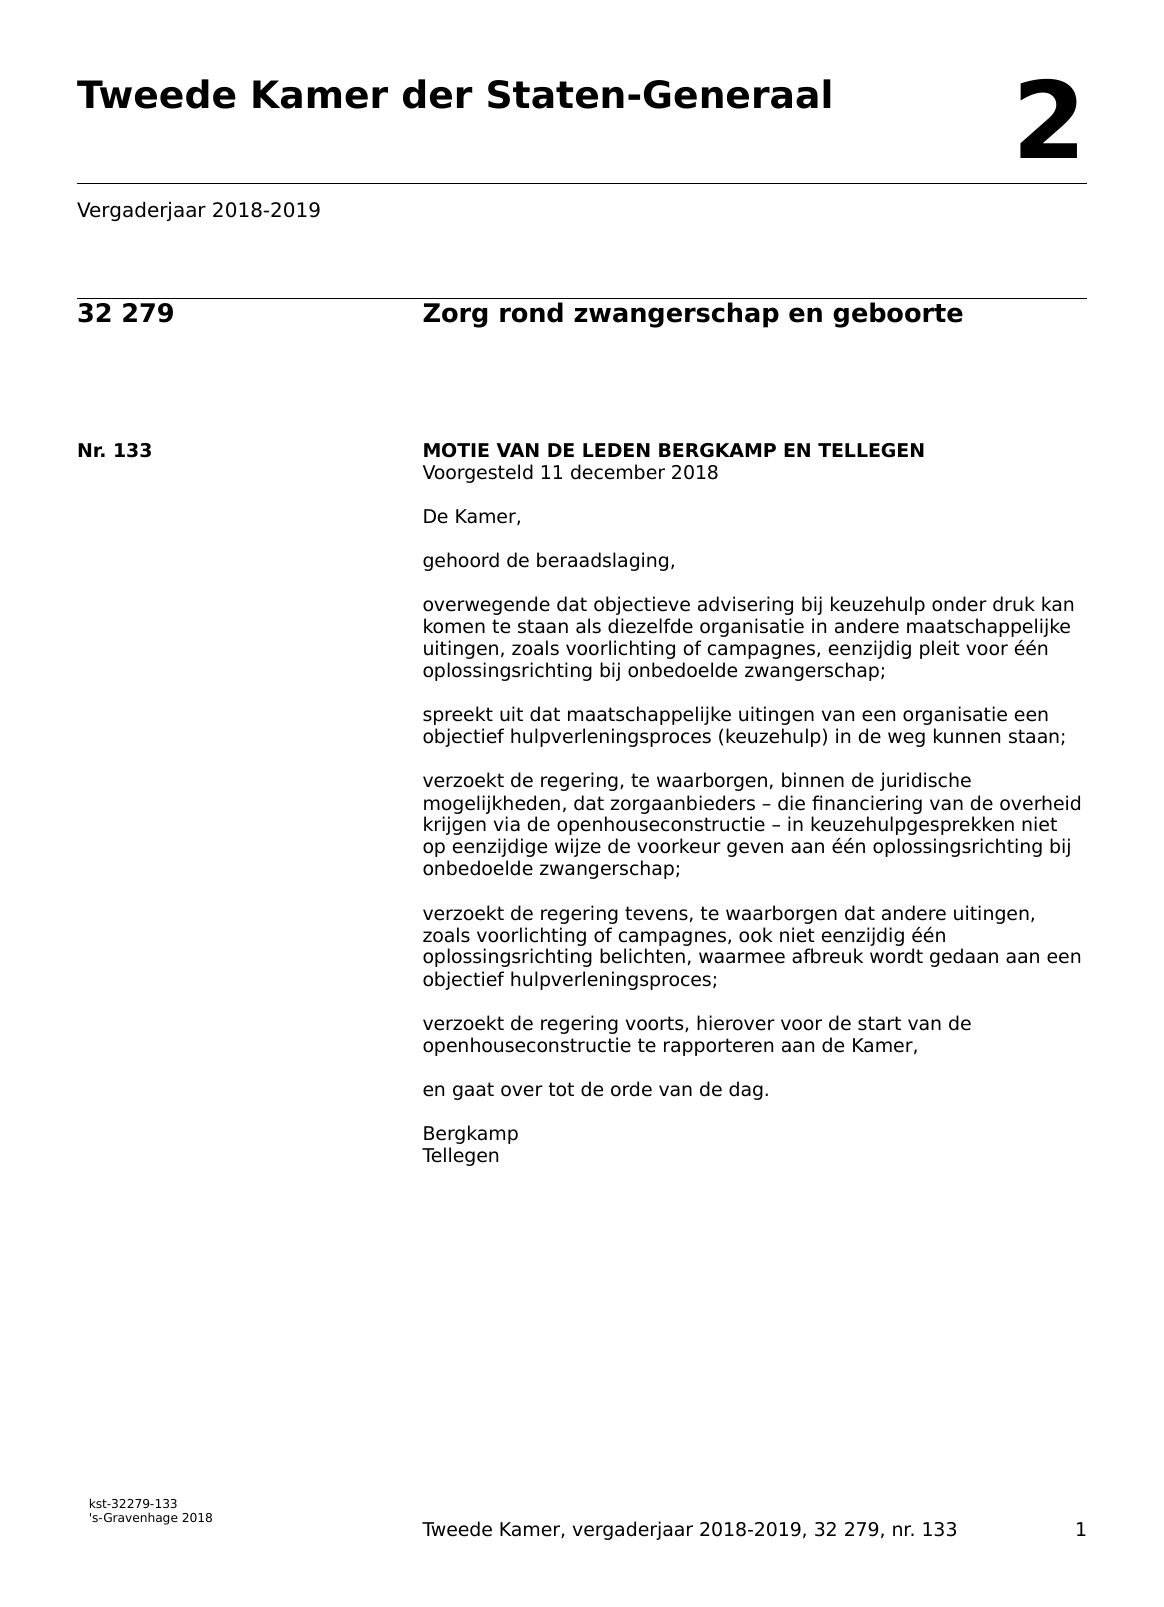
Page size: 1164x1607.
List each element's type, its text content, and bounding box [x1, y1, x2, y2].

text Bergkamp [422, 1123, 1087, 1145]
subtitle 32 279 Zorg rond zwangerschap en geboorte [77, 299, 1087, 329]
text en gaat over tot de orde van de dag. [422, 1079, 1087, 1101]
text spreekt uit dat maatschappelijke uitingen van een organisatie een objectief hulpverleningsproces (keuzehulp) in de weg kunnen staan; [422, 704, 1087, 748]
text verzoekt de regering voorts, hierover voor de start van de openhouseconstructie te rapporteren aan de Kamer, [422, 1013, 1087, 1057]
subtitle Nr. 133 MOTIE VAN DE LEDEN BERGKAMP EN TELLEGEN [77, 440, 1087, 462]
table_header Tweede Kamer der Staten-Generaal [77, 59, 886, 183]
table_cell Vergaderjaar 2018-2019 [77, 184, 1087, 298]
text overwegende dat objectieve advisering bij keuzehulp onder druk kan komen te staan als diezelfde organisatie in andere maatschappelijke uitingen, zoals voorlichting of campagnes, eenzijdig pleit voor één oplossingsrichting bij onbedoelde zwangerschap; [422, 594, 1087, 682]
text Tellegen [422, 1145, 1087, 1167]
text verzoekt de regering tevens, te waarborgen dat andere uitingen, zoals voorlichting of campagnes, ook niet eenzijdig één oplossingsrichting belichten, waarmee afbreuk wordt gedaan aan een objectief hulpverleningsproces; [422, 902, 1087, 990]
table_header 2 [886, 59, 1087, 183]
text verzoekt de regering, te waarborgen, binnen de juridische mogelijkheden, dat zorgaanbieders – die financiering van de overheid krijgen via de openhouseconstructie – in keuzehulpgesprekken niet op eenzijdige wijze de voorkeur geven aan één oplossingsrichting bij onbedoelde zwangerschap; [422, 770, 1087, 880]
text Voorgesteld 11 december 2018 [422, 462, 1087, 484]
text De Kamer, [422, 506, 1087, 528]
text gehoord de beraadslaging, [422, 550, 1087, 572]
text 's-Gravenhage 2018 [88, 1511, 323, 1525]
text kst-32279-133 [88, 1497, 323, 1511]
